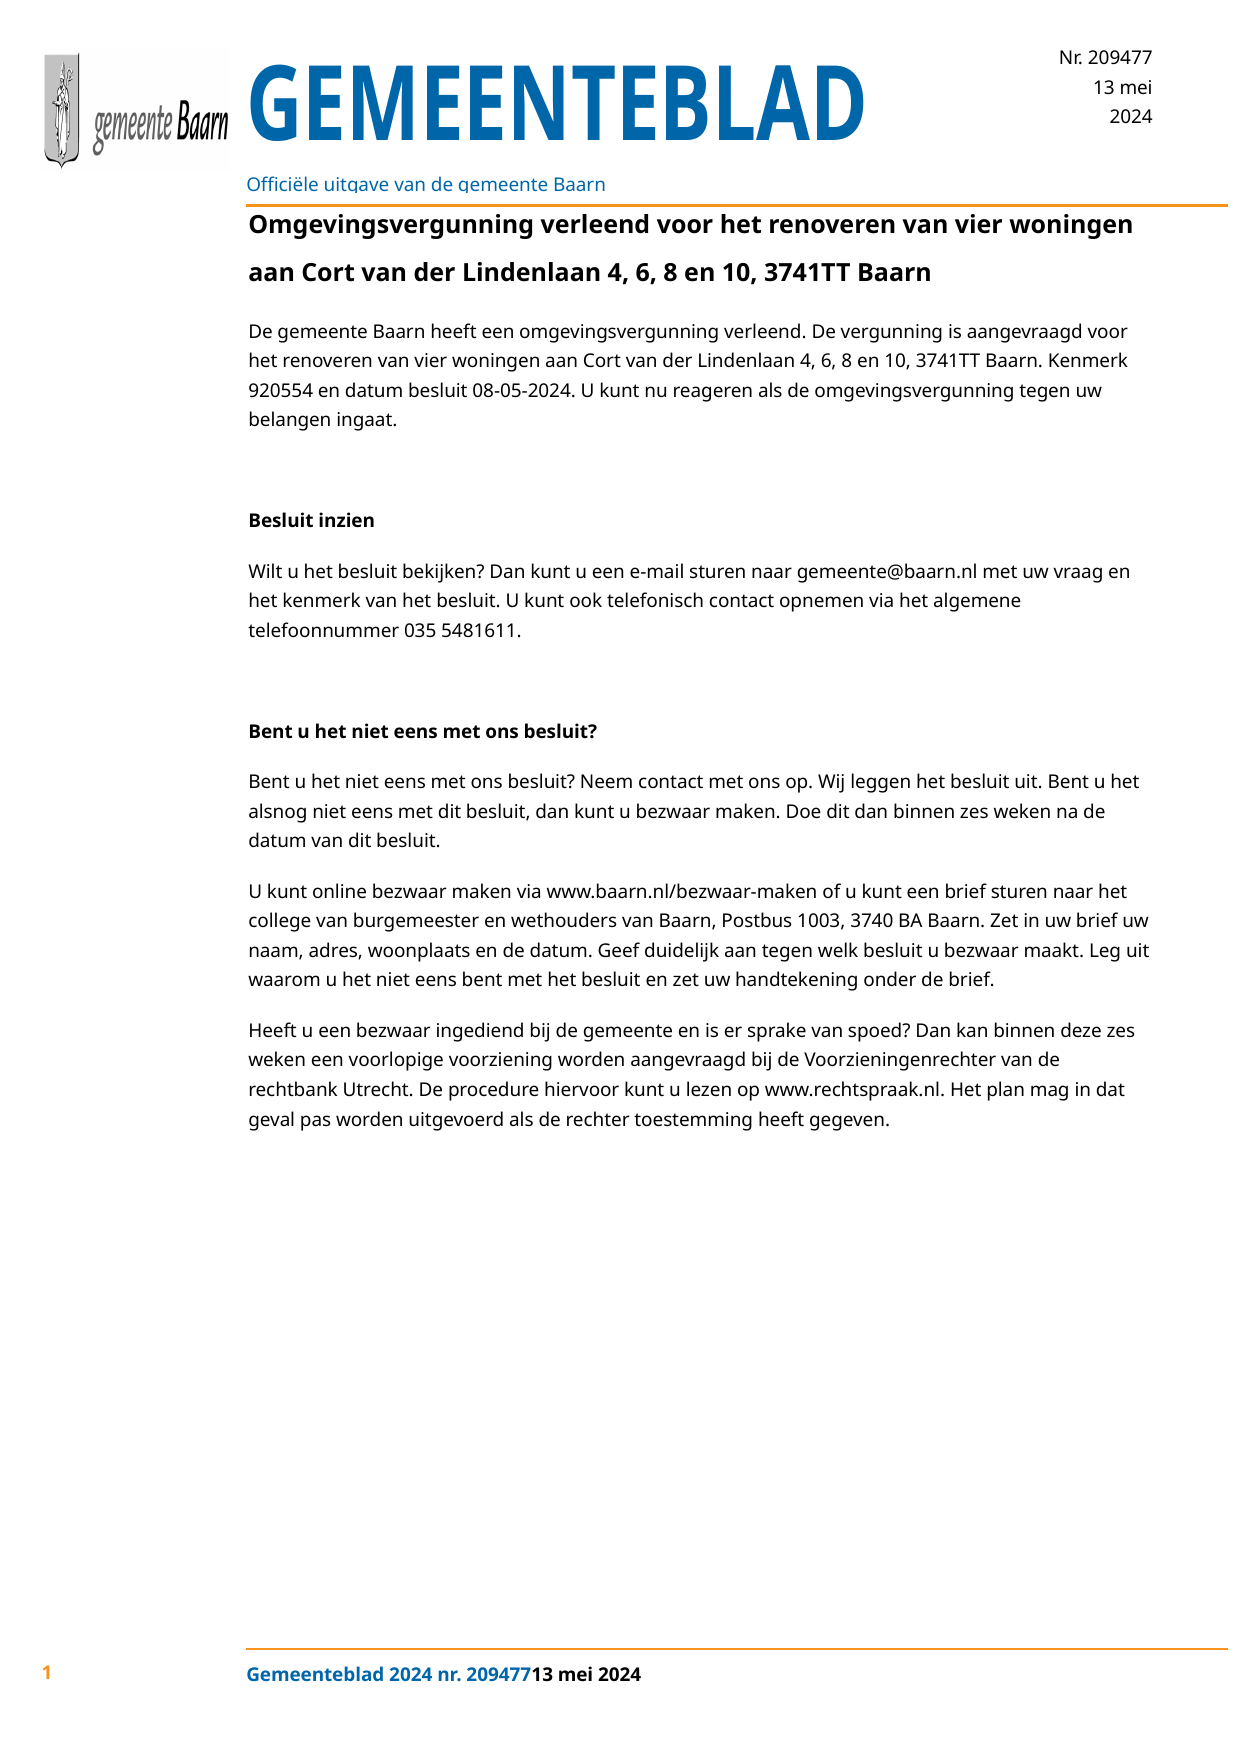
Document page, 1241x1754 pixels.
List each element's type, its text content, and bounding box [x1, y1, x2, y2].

text Wilt u het besluit bekijken? Dan kunt u een e-mail sturen naar gemeente@baarn.nl met uw vraag en het kenmerk van het besluit. U kunt ook telefonisch contact opnemen via het algemene telefoonnummer 035 5481611. [248, 558, 1152, 643]
text Heeft u een bezwaar ingediend bij de gemeente en is er sprake van spoed? Dan kan binnen deze zes weken een voorlopige voorziening worden aangevraagd bij de Voorzieningenrechter van de rechtbank Utrecht. De procedure hiervoor kunt u lezen op www.rechtspraak.nl. Het plan mag in dat geval pas worden uitgevoerd als de rechter toestemming heeft gegeven. [248, 1017, 1152, 1132]
picture [41, 47, 231, 172]
text Omgevingsvergunning verleend voor het renoveren van vier woningen aan Cort van der Lindenlaan 4, 6, 8 en 10, 3741TT Baarn [248, 207, 1152, 288]
text De gemeente Baarn heeft een omgevingsvergunning verleend. De vergunning is aangevraagd voor het renoveren van vier woningen aan Cort van der Lindenlaan 4, 6, 8 en 10, 3741TT Baarn. Kenmerk 920554 en datum besluit 08-05-2024. U kunt nu reageren als de omgevingsvergunning tegen uw belangen ingaat. [248, 318, 1152, 432]
text Bent u het niet eens met ons besluit? Neem contact met ons op. Wij leggen het besluit uit. Bent u het alsnog niet eens met dit besluit, dan kunt u bezwaar maken. Doe dit dan binnen zes weken na de datum van dit besluit. [248, 768, 1152, 853]
text Besluit inzien [248, 507, 1152, 533]
text Bent u het niet eens met ons besluit? [248, 718, 1152, 744]
text U kunt online bezwaar maken via www.baarn.nl/bezwaar-maken of u kunt een brief sturen naar het college van burgemeester en wethouders van Baarn, Postbus 1003, 3740 BA Baarn. Zet in uw brief uw naam, adres, woonplaats en de datum. Geef duidelijk aan tegen welk besluit u bezwaar maakt. Leg uit waarom u het niet eens bent met het besluit en zet uw handtekening onder de brief. [248, 878, 1152, 992]
